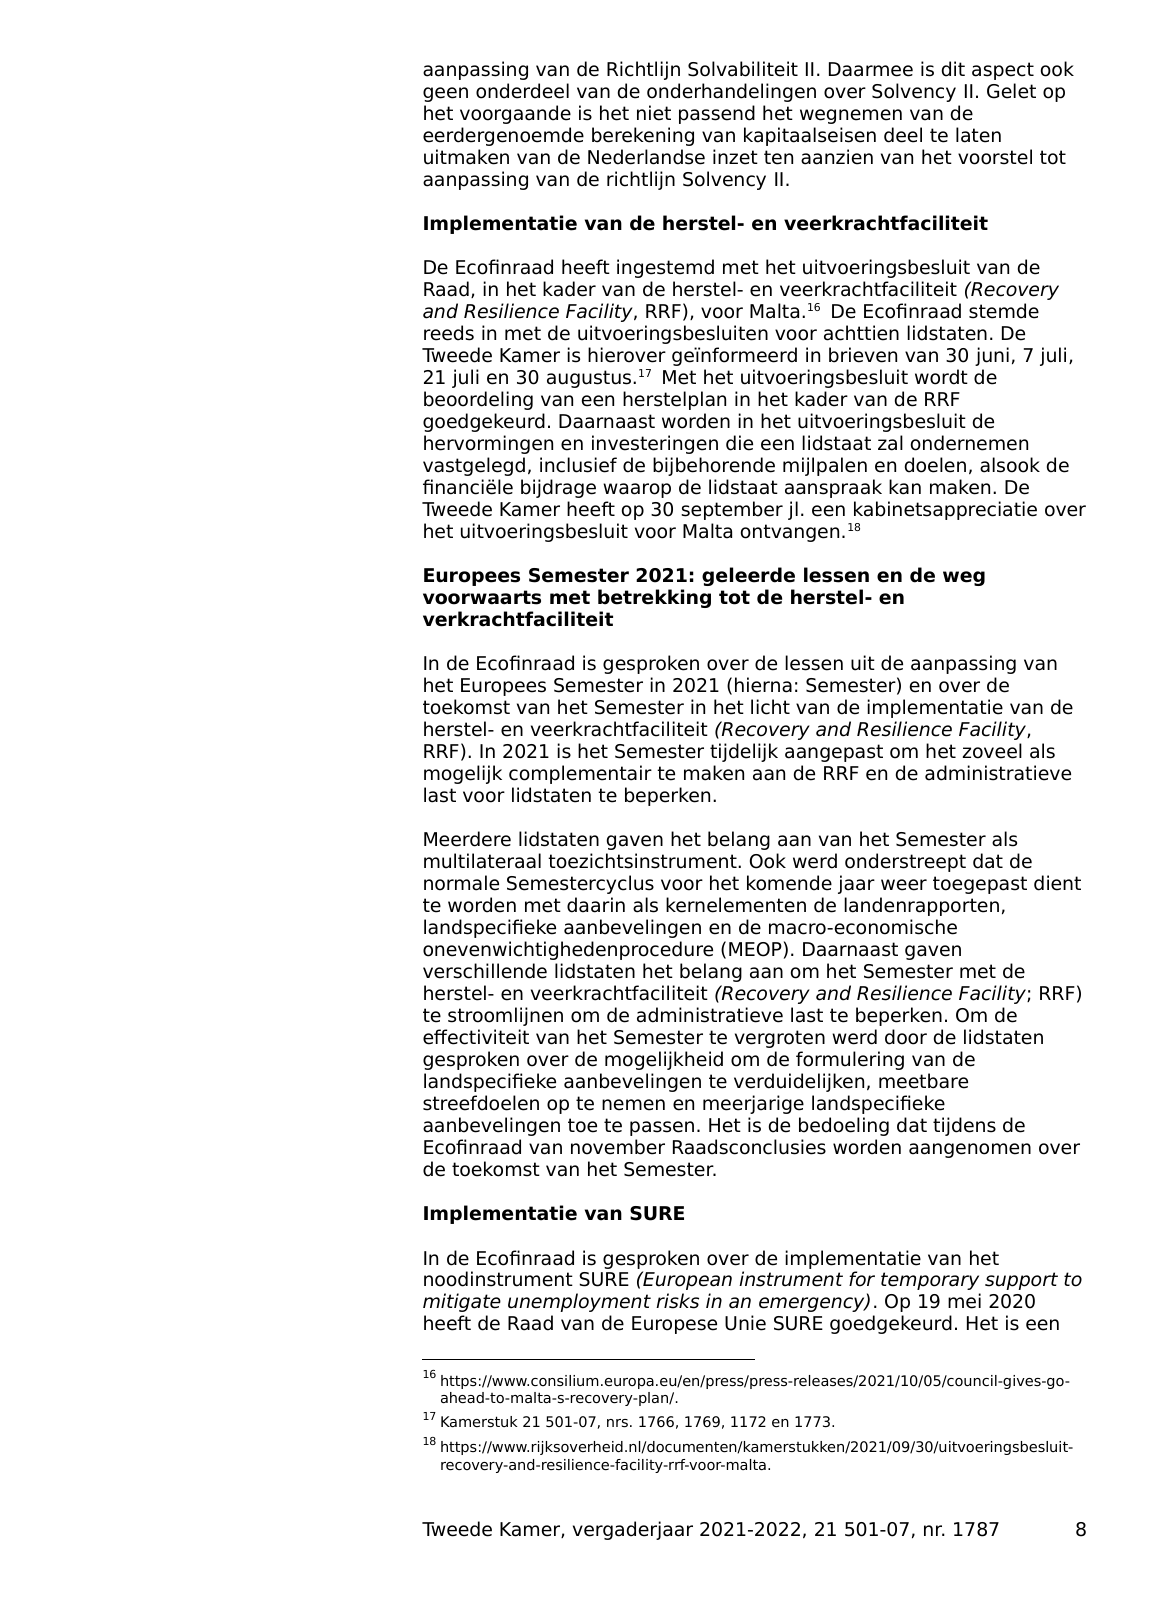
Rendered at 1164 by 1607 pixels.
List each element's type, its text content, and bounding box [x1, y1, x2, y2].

text In de Ecofinraad is gesproken over de implementatie van het noodinstrument SURE (European instrument for temporary support to mitigate unemployment risks in an emergency). Op 19 mei 2020 heeft de Raad van de Europese Unie SURE goedgekeurd. Het is een [422, 1247, 1087, 1335]
subtitle Europees Semester 2021: geleerde lessen en de weg voorwaarts met betrekking tot de herstel- en verkrachtfaciliteit [422, 565, 1087, 631]
text https://www.consilium.europa.eu/en/press/press-releases/2021/10/05/council-gives-go-ahead-to-malta-s-recovery-plan/. [422, 1368, 1087, 1407]
text De Ecofinraad heeft ingestemd met het uitvoeringsbesluit van de Raad, in het kader van de herstel- en veerkrachtfaciliteit (Recovery and Resilience Facility, RRF), voor Malta. De Ecofinraad stemde reeds in met de uitvoeringsbesluiten voor achttien lidstaten. De Tweede Kamer is hierover geïnformeerd in brieven van 30 juni, 7 juli, 21 juli en 30 augustus. Met het uitvoeringsbesluit wordt de beoordeling van een herstelplan in het kader van de RRF goedgekeurd. Daarnaast worden in het uitvoeringsbesluit de hervormingen en investeringen die een lidstaat zal ondernemen vastgelegd, inclusief de bijbehorende mijlpalen en doelen, alsook de financiële bijdrage waarop de lidstaat aanspraak kan maken. De Tweede Kamer heeft op 30 september jl. een kabinetsappreciatie over het uitvoeringsbesluit voor Malta ontvangen. [422, 257, 1087, 543]
text In de Ecofinraad is gesproken over de lessen uit de aanpassing van het Europees Semester in 2021 (hierna: Semester) en over de toekomst van het Semester in het licht van de implementatie van de herstel- en veerkrachtfaciliteit (Recovery and Resilience Facility, RRF). In 2021 is het Semester tijdelijk aangepast om het zoveel als mogelijk complementair te maken aan de RRF en de administratieve last voor lidstaten te beperken. [422, 653, 1087, 807]
text https://www.rijksoverheid.nl/documenten/kamerstukken/2021/09/30/uitvoeringsbesluit-recovery-and-resilience-facility-rrf-voor-malta. [422, 1435, 1087, 1474]
text Meerdere lidstaten gaven het belang aan van het Semester als multilateraal toezichtsinstrument. Ook werd onderstreept dat de normale Semestercyclus voor het komende jaar weer toegepast dient te worden met daarin als kernelementen de landenrapporten, landspecifieke aanbevelingen en de macro-economische onevenwichtighedenprocedure (MEOP). Daarnaast gaven verschillende lidstaten het belang aan om het Semester met de herstel- en veerkrachtfaciliteit (Recovery and Resilience Facility; RRF) te stroomlijnen om de administratieve last te beperken. Om de effectiviteit van het Semester te vergroten werd door de lidstaten gesproken over de mogelijkheid om de formulering van de landspecifieke aanbevelingen te verduidelijken, meetbare streefdoelen op te nemen en meerjarige landspecifieke aanbevelingen toe te passen. Het is de bedoeling dat tijdens de Ecofinraad van november Raadsconclusies worden aangenomen over de toekomst van het Semester. [422, 829, 1087, 1181]
text Kamerstuk 21 501-07, nrs. 1766, 1769, 1172 en 1773. [422, 1410, 1087, 1432]
text aanpassing van de Richtlijn Solvabiliteit II. Daarmee is dit aspect ook geen onderdeel van de onderhandelingen over Solvency II. Gelet op het voorgaande is het niet passend het wegnemen van de eerdergenoemde berekening van kapitaalseisen deel te laten uitmaken van de Nederlandse inzet ten aanzien van het voorstel tot aanpassing van de richtlijn Solvency II. [422, 59, 1087, 191]
subtitle Implementatie van SURE [422, 1203, 1087, 1225]
subtitle Implementatie van de herstel- en veerkrachtfaciliteit [422, 213, 1087, 235]
